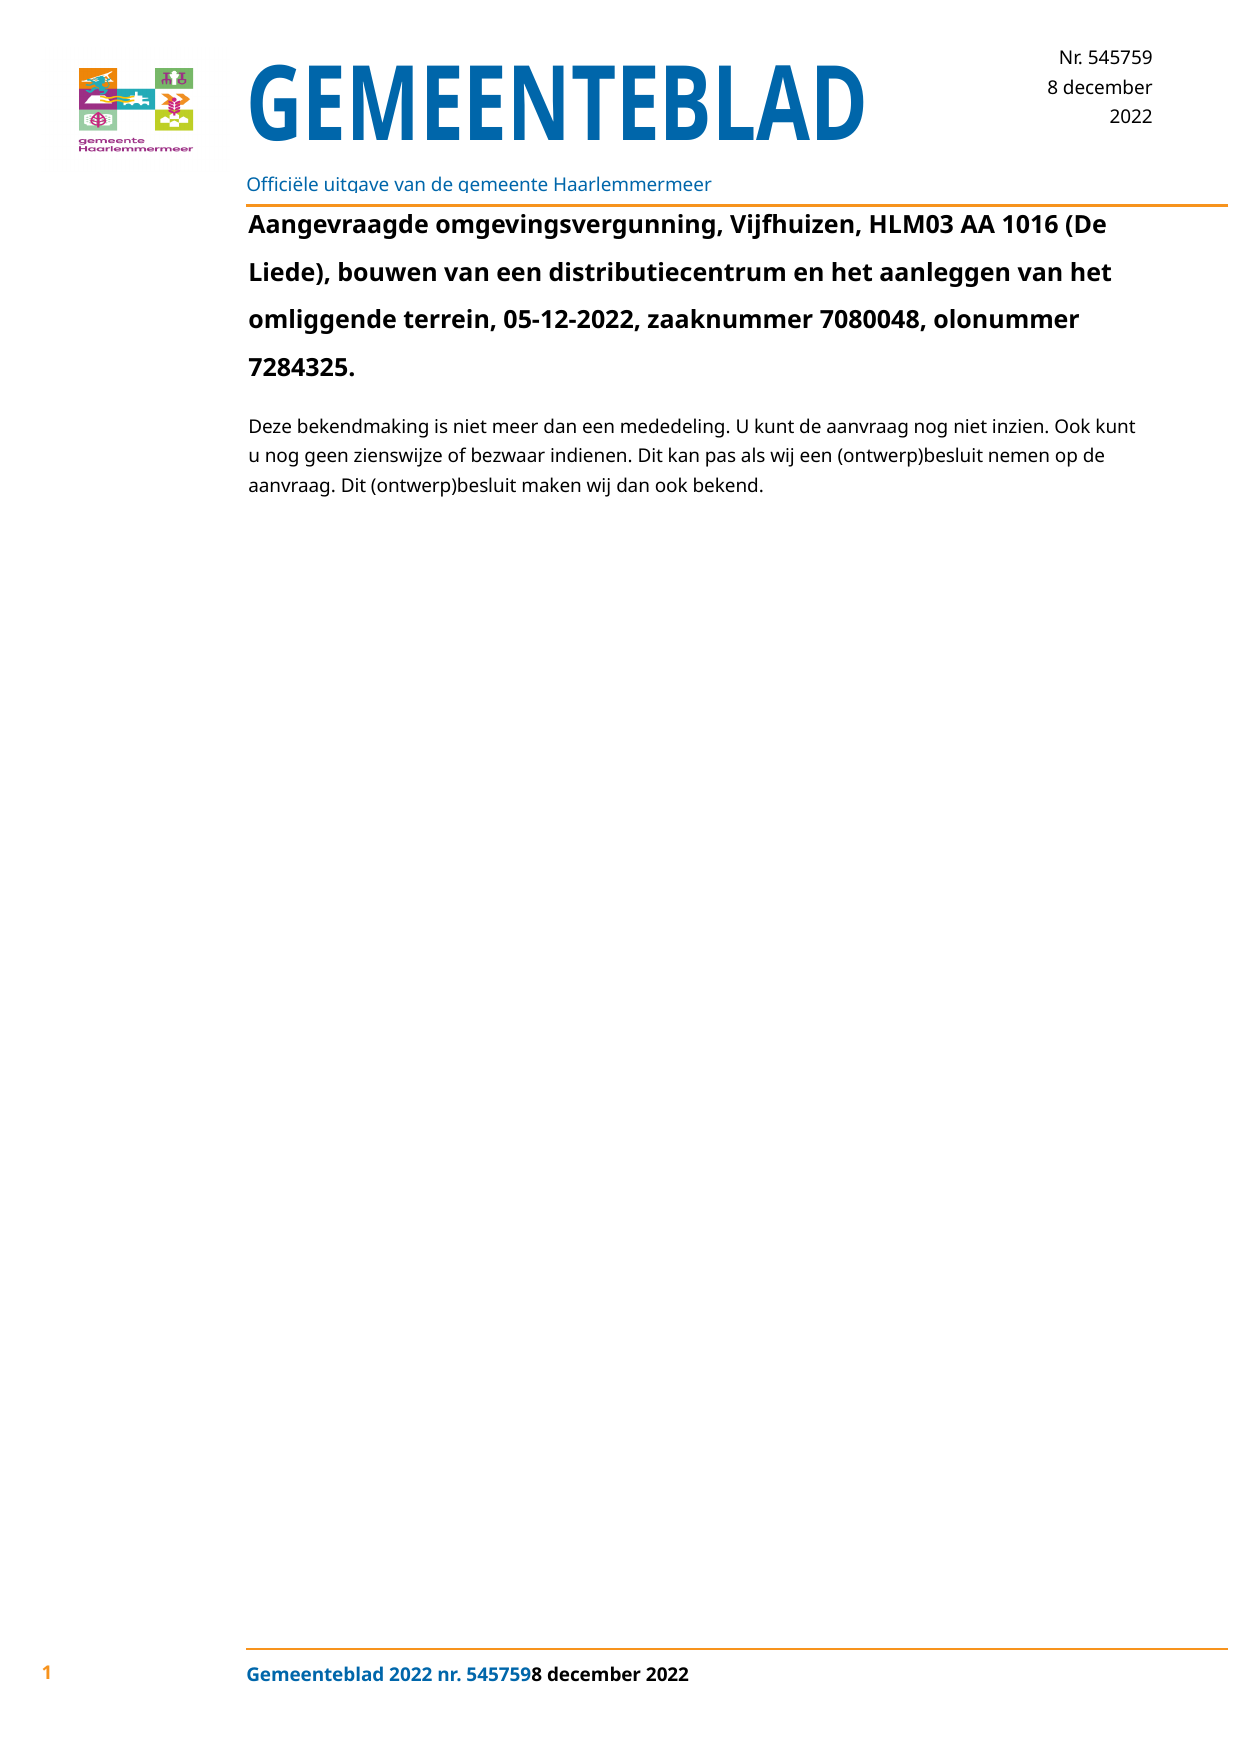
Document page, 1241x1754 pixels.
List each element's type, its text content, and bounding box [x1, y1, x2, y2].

text Aangevraagde omgevingsvergunning, Vijfhuizen, HLM03 AA 1016 (De Liede), bouwen van een distributiecentrum en het aanleggen van het omliggende terrein, 05-12-2022, zaaknummer 7080048, olonummer 7284325. [248, 207, 1152, 384]
picture [41, 47, 231, 172]
text Deze bekendmaking is niet meer dan een mededeling. U kunt de aanvraag nog niet inzien. Ook kunt u nog geen zienswijze of bezwaar indienen. Dit kan pas als wij een (ontwerp)besluit nemen op de aanvraag. Dit (ontwerp)besluit maken wij dan ook bekend. [248, 413, 1152, 498]
